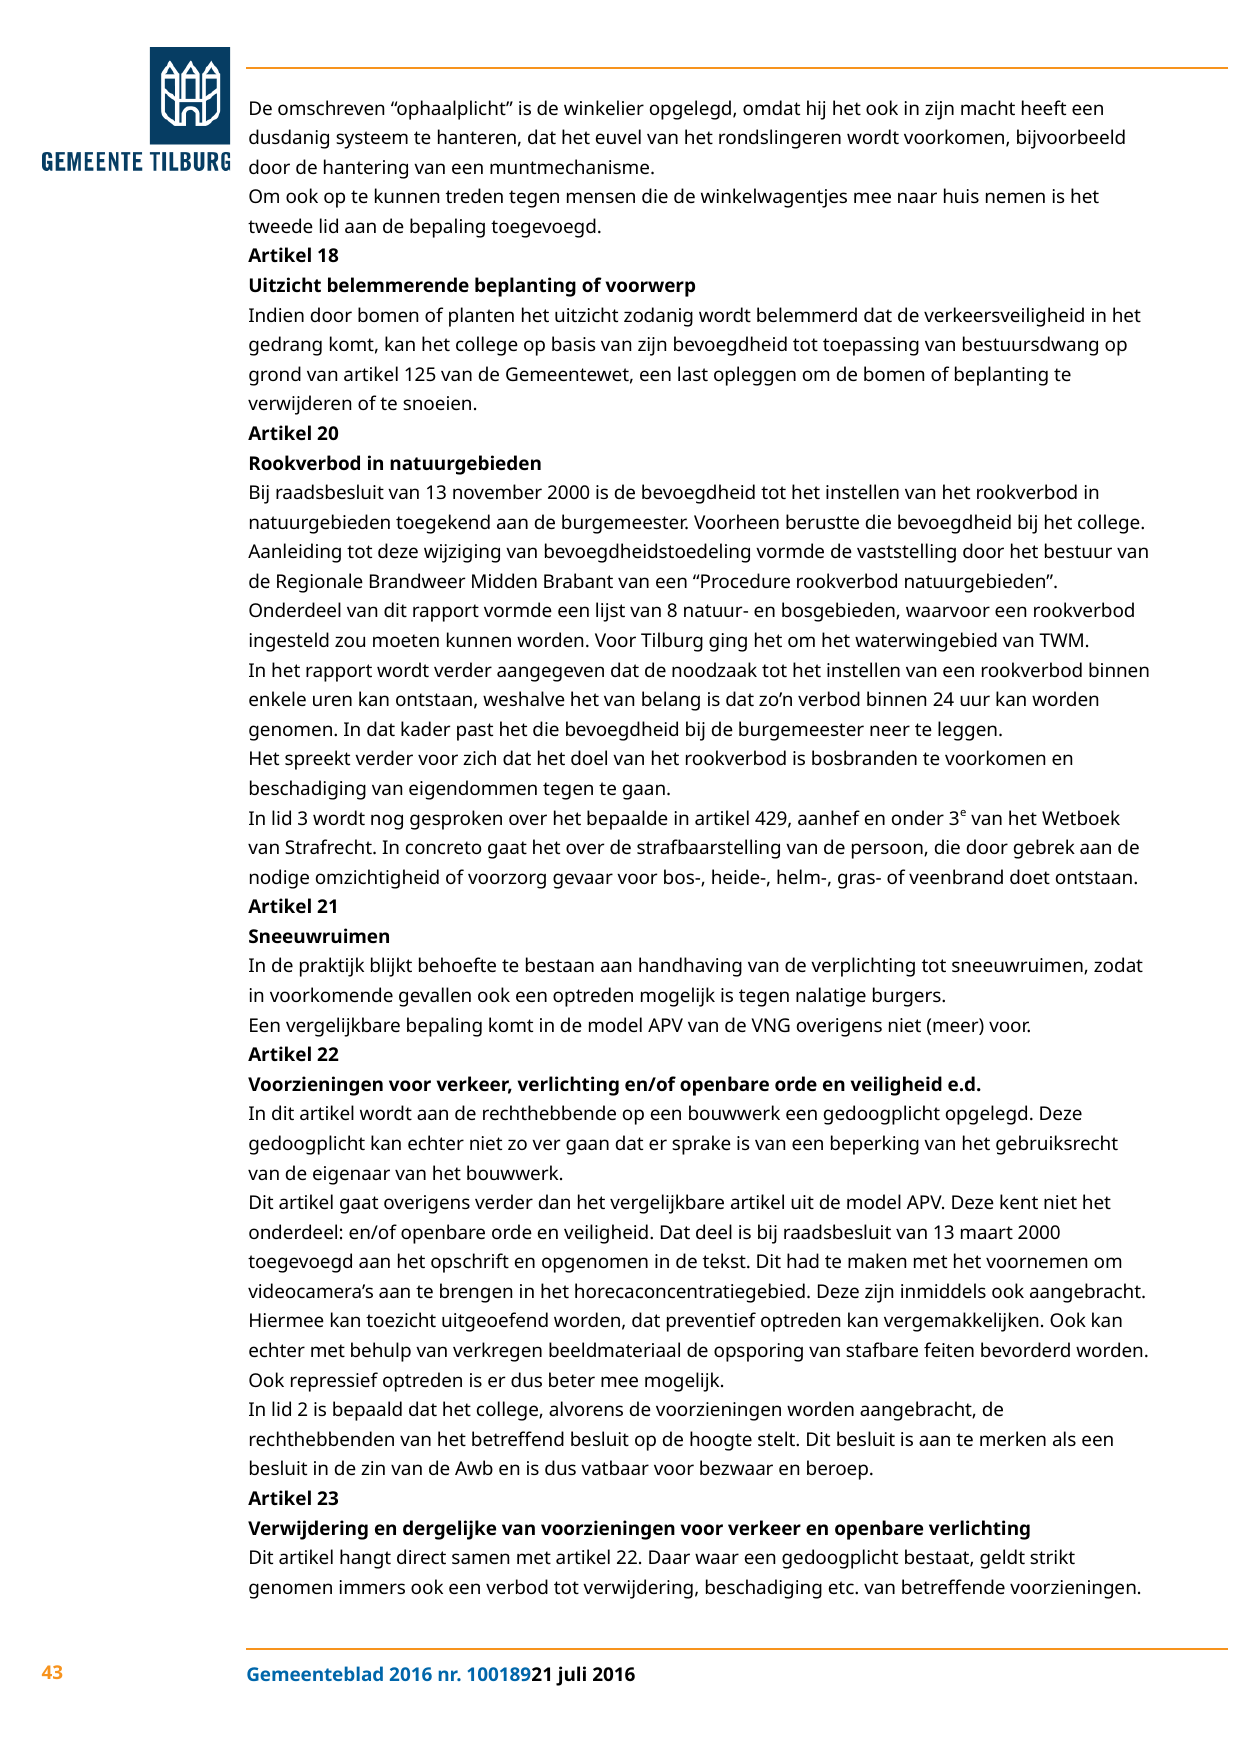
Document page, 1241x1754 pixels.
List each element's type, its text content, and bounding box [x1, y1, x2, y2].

picture [41, 47, 231, 172]
text Artikel 23 [248, 1485, 1152, 1511]
text Voorzieningen voor verkeer, verlichting en/of openbare orde en veiligheid e.d. [248, 1071, 1152, 1097]
text Dit artikel hangt direct samen met artikel 22. Daar waar een gedoogplicht bestaat, geldt strikt genomen immers ook een verbod tot verwijdering, beschadiging etc. van betreffende voorzieningen. [248, 1544, 1152, 1600]
text Indien door bomen of planten het uitzicht zodanig wordt belemmerd dat de verkeersveiligheid in het gedrang komt, kan het college op basis van zijn bevoegdheid tot toepassing van bestuursdwang op grond van artikel 125 van de Gemeentewet, een last opleggen om de bomen of beplanting te verwijderen of te snoeien. [248, 302, 1152, 416]
text Om ook op te kunnen treden tegen mensen die de winkelwagentjes mee naar huis nemen is het tweede lid aan de bepaling toegevoegd. [248, 183, 1152, 239]
text In lid 2 is bepaald dat het college, alvorens de voorzieningen worden aangebracht, de rechthebbenden van het betreffend besluit op de hoogte stelt. Dit besluit is aan te merken als een besluit in de zin van de Awb en is dus vatbaar voor bezwaar en beroep. [248, 1396, 1152, 1481]
text Het spreekt verder voor zich dat het doel van het rookverbod is bosbranden te voorkomen en beschadiging van eigendommen tegen te gaan. [248, 746, 1152, 801]
text Uitzicht belemmerende beplanting of voorwerp [248, 272, 1152, 298]
text Rookverbod in natuurgebieden [248, 450, 1152, 476]
text Artikel 21 [248, 893, 1152, 919]
text Dit artikel gaat overigens verder dan het vergelijkbare artikel uit de model APV. Deze kent niet het onderdeel: en/of openbare orde en veiligheid. Dat deel is bij raadsbesluit van 13 maart 2000 toegevoegd aan het opschrift en opgenomen in de tekst. Dit had te maken met het voornemen om videocamera’s aan te brengen in het horecaconcentratiegebied. Deze zijn inmiddels ook aangebracht. Hiermee kan toezicht uitgeoefend worden, dat preventief optreden kan vergemakkelijken. Ook kan echter met behulp van verkregen beeldmateriaal de opsporing van stafbare feiten bevorderd worden. Ook repressief optreden is er dus beter mee mogelijk. [248, 1189, 1152, 1393]
text De omschreven “ophaalplicht” is de winkelier opgelegd, omdat hij het ook in zijn macht heeft een dusdanig systeem te hanteren, dat het euvel van het rondslingeren wordt voorkomen, bijvoorbeeld door de hantering van een muntmechanisme. [248, 95, 1152, 180]
text Sneeuwruimen [248, 923, 1152, 949]
text Aanleiding tot deze wijziging van bevoegdheidstoedeling vormde de vaststelling door het bestuur van de Regionale Brandweer Midden Brabant van een “Procedure rookverbod natuurgebieden”. Onderdeel van dit rapport vormde een lijst van 8 natuur- en bosgebieden, waarvoor een rookverbod ingesteld zou moeten kunnen worden. Voor Tilburg ging het om het waterwingebied van TWM. [248, 538, 1152, 653]
text In de praktijk blijkt behoefte te bestaan aan handhaving van de verplichting tot sneeuwruimen, zodat in voorkomende gevallen ook een optreden mogelijk is tegen nalatige burgers. [248, 953, 1152, 1008]
text Artikel 22 [248, 1041, 1152, 1067]
text Een vergelijkbare bepaling komt in de model APV van de VNG overigens niet (meer) voor. [248, 1012, 1152, 1038]
text Verwijdering en dergelijke van voorzieningen voor verkeer en openbare verlichting [248, 1515, 1152, 1541]
text Artikel 18 [248, 243, 1152, 268]
text In lid 3 wordt nog gesproken over het bepaalde in artikel 429, aanhef en onder 3e van het Wetboek van Strafrecht. In concreto gaat het over de strafbaarstelling van de persoon, die door gebrek aan de nodige omzichtigheid of voorzorg gevaar voor bos-, heide-, helm-, gras- of veenbrand doet ontstaan. [248, 805, 1152, 890]
text In dit artikel wordt aan de rechthebbende op een bouwwerk een gedoogplicht opgelegd. Deze gedoogplicht kan echter niet zo ver gaan dat er sprake is van een beperking van het gebruiksrecht van de eigenaar van het bouwwerk. [248, 1101, 1152, 1186]
text Bij raadsbesluit van 13 november 2000 is de bevoegdheid tot het instellen van het rookverbod in natuurgebieden toegekend aan de burgemeester. Voorheen berustte die bevoegdheid bij het college. [248, 479, 1152, 535]
text In het rapport wordt verder aangegeven dat de noodzaak tot het instellen van een rookverbod binnen enkele uren kan ontstaan, weshalve het van belang is dat zo’n verbod binnen 24 uur kan worden genomen. In dat kader past het die bevoegdheid bij de burgemeester neer te leggen. [248, 657, 1152, 742]
text Artikel 20 [248, 420, 1152, 446]
